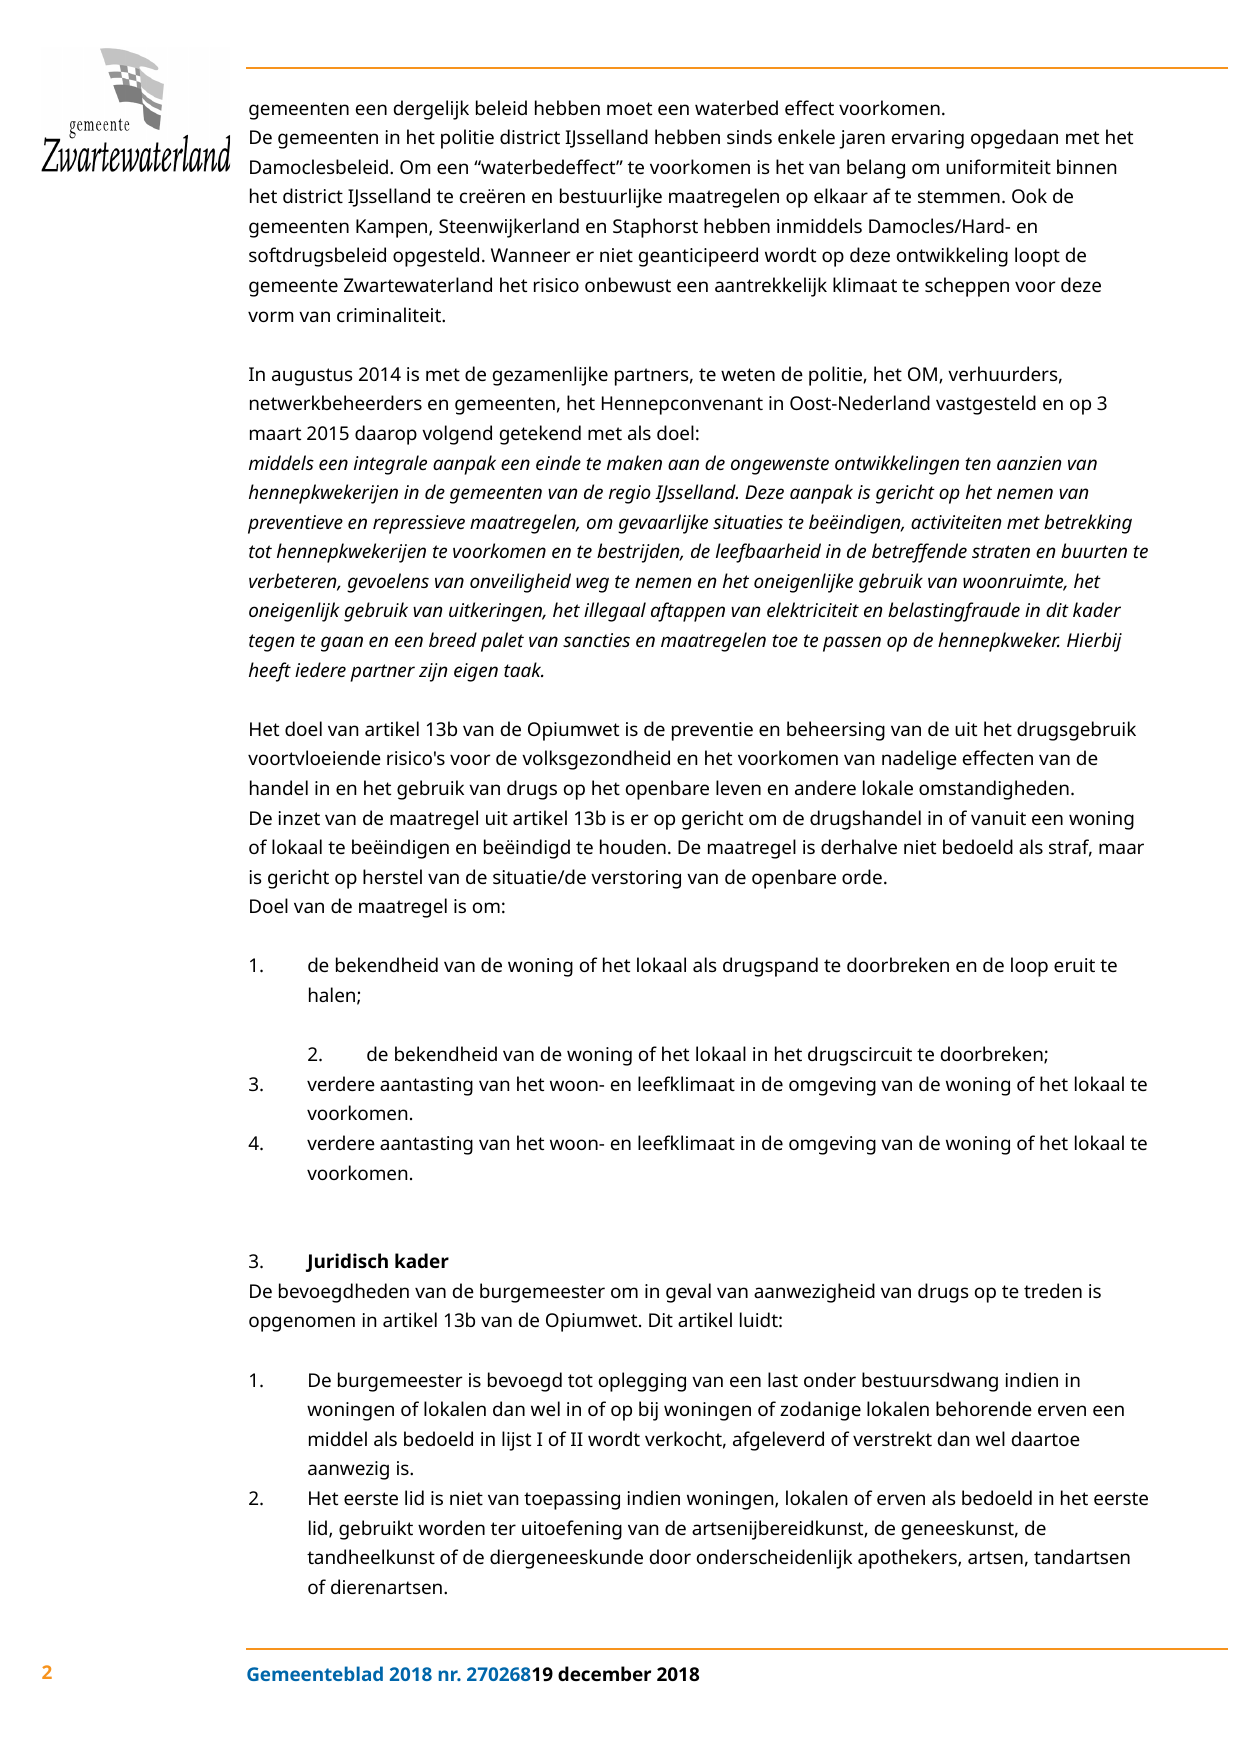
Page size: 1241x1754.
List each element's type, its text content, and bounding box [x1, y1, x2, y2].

text De gemeenten in het politie district IJsselland hebben sinds enkele jaren ervaring opgedaan met het Damoclesbeleid. Om een “waterbedeffect” te voorkomen is het van belang om uniformiteit binnen het district IJsselland te creëren en bestuurlijke maatregelen op elkaar af te stemmen. Ook de gemeenten Kampen, Steenwijkerland en Staphorst hebben inmiddels Damocles/Hard- en softdrugsbeleid opgesteld. Wanneer er niet geanticipeerd wordt op deze ontwikkeling loopt de gemeente Zwartewaterland het risico onbewust een aantrekkelijk klimaat te scheppen voor deze vorm van criminaliteit. [248, 124, 1152, 328]
list verdere aantasting van het woon- en leefklimaat in de omgeving van de woning of het lokaal te voorkomen. [248, 1071, 1152, 1126]
list de bekendheid van de woning of het lokaal als drugspand te doorbreken en de loop eruit te halen; [248, 953, 1152, 1008]
text middels een integrale aanpak een einde te maken aan de ongewenste ontwikkelingen ten aanzien van hennepkwekerijen in de gemeenten van de regio IJsselland. Deze aanpak is gericht op het nemen van preventieve en repressieve maatregelen, om gevaarlijke situaties te beëindigen, activiteiten met betrekking tot hennepkwekerijen te voorkomen en te bestrijden, de leefbaarheid in de betreffende straten en buurten te verbeteren, gevoelens van onveiligheid weg te nemen en het oneigenlijke gebruik van woonruimte, het oneigenlijk gebruik van uitkeringen, het illegaal aftappen van elektriciteit en belastingfraude in dit kader tegen te gaan en een breed palet van sancties en maatregelen toe te passen op de hennepkweker. Hierbij heeft iedere partner zijn eigen taak. [248, 450, 1152, 683]
list verdere aantasting van het woon- en leefklimaat in de omgeving van de woning of het lokaal te voorkomen. [248, 1130, 1152, 1186]
text De bevoegdheden van de burgemeester om in geval van aanwezigheid van drugs op te treden is opgenomen in artikel 13b van de Opiumwet. Dit artikel luidt: [248, 1278, 1152, 1333]
list De burgemeester is bevoegd tot oplegging van een last onder bestuursdwang indien in woningen of lokalen dan wel in of op bij woningen of zodanige lokalen behorende erven een middel als bedoeld in lijst I of II wordt verkocht, afgeleverd of verstrekt dan wel daartoe aanwezig is. [248, 1367, 1152, 1481]
text In augustus 2014 is met de gezamenlijke partners, te weten de politie, het OM, verhuurders, netwerkbeheerders en gemeenten, het Hennepconvenant in Oost-Nederland vastgesteld en op 3 maart 2015 daarop volgend getekend met als doel: [248, 361, 1152, 446]
text De inzet van de maatregel uit artikel 13b is er op gericht om de drugshandel in of vanuit een woning of lokaal te beëindigen en beëindigd te houden. De maatregel is derhalve niet bedoeld als straf, maar is gericht op herstel van de situatie/de verstoring van de openbare orde. [248, 805, 1152, 890]
text Het doel van artikel 13b van de Opiumwet is de preventie en beheersing van de uit het drugsgebruik voortvloeiende risico's voor de volksgezondheid en het voorkomen van nadelige effecten van de handel in en het gebruik van drugs op het openbare leven en andere lokale omstandigheden. [248, 716, 1152, 801]
text gemeenten een dergelijk beleid hebben moet een waterbed effect voorkomen. [248, 95, 1152, 121]
picture [41, 47, 231, 172]
list de bekendheid van de woning of het lokaal in het drugscircuit te doorbreken; [307, 1041, 1152, 1067]
list Het eerste lid is niet van toepassing indien woningen, lokalen of erven als bedoeld in het eerste lid, gebruikt worden ter uitoefening van de artsenijbereidkunst, de geneeskunst, de tandheelkunst of de diergeneeskunde door onderscheidenlijk apothekers, artsen, tandartsen of dierenartsen. [248, 1485, 1152, 1600]
text Doel van de maatregel is om: [248, 893, 1152, 919]
list Juridisch kader [248, 1248, 1152, 1274]
